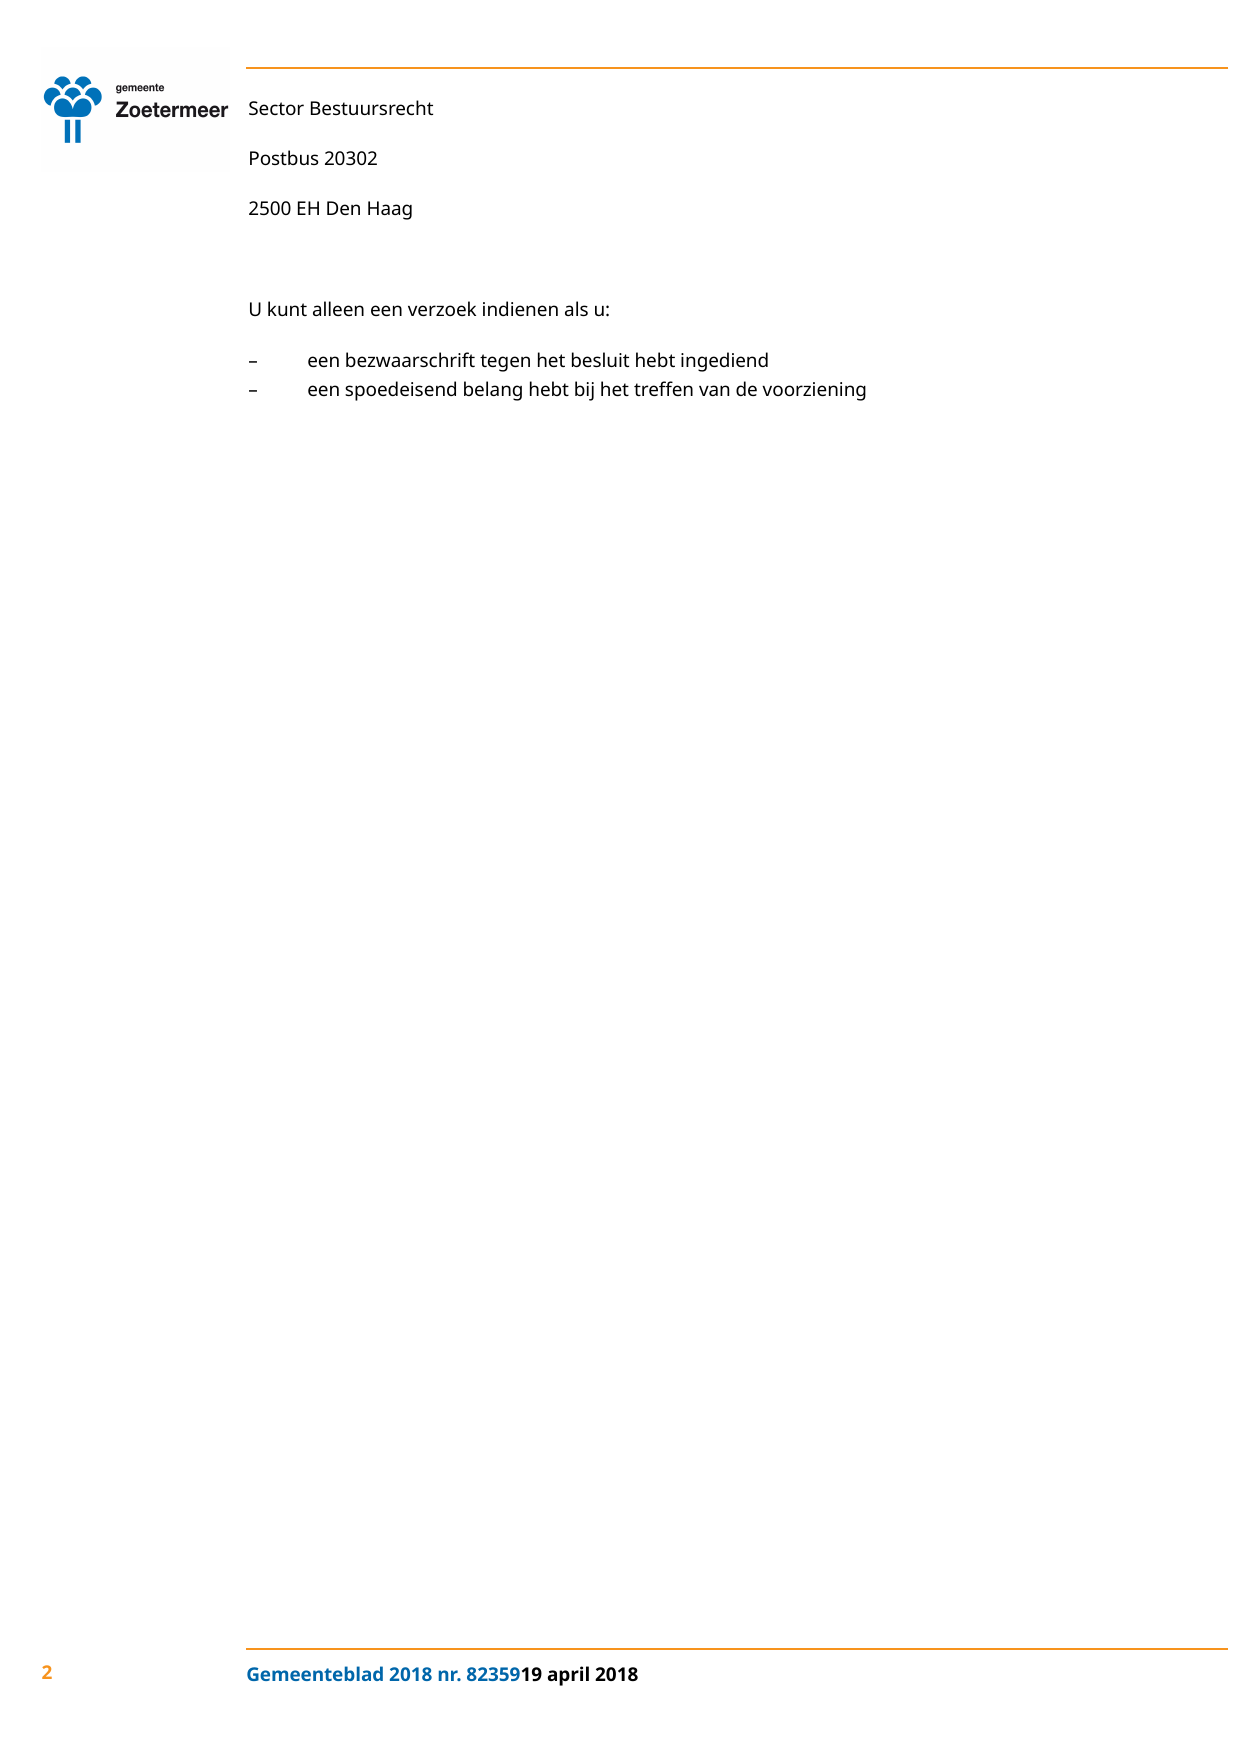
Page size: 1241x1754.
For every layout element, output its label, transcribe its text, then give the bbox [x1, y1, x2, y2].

text Sector Bestuursrecht [248, 95, 1152, 121]
list een bezwaarschrift tegen het besluit hebt ingediend [248, 347, 1152, 373]
list een spoedeisend belang hebt bij het treffen van de voorziening [248, 376, 1152, 402]
text U kunt alleen een verzoek indienen als u: [248, 296, 1152, 322]
text 2500 EH Den Haag [248, 196, 1152, 221]
picture [41, 47, 231, 172]
text Postbus 20302 [248, 145, 1152, 171]
